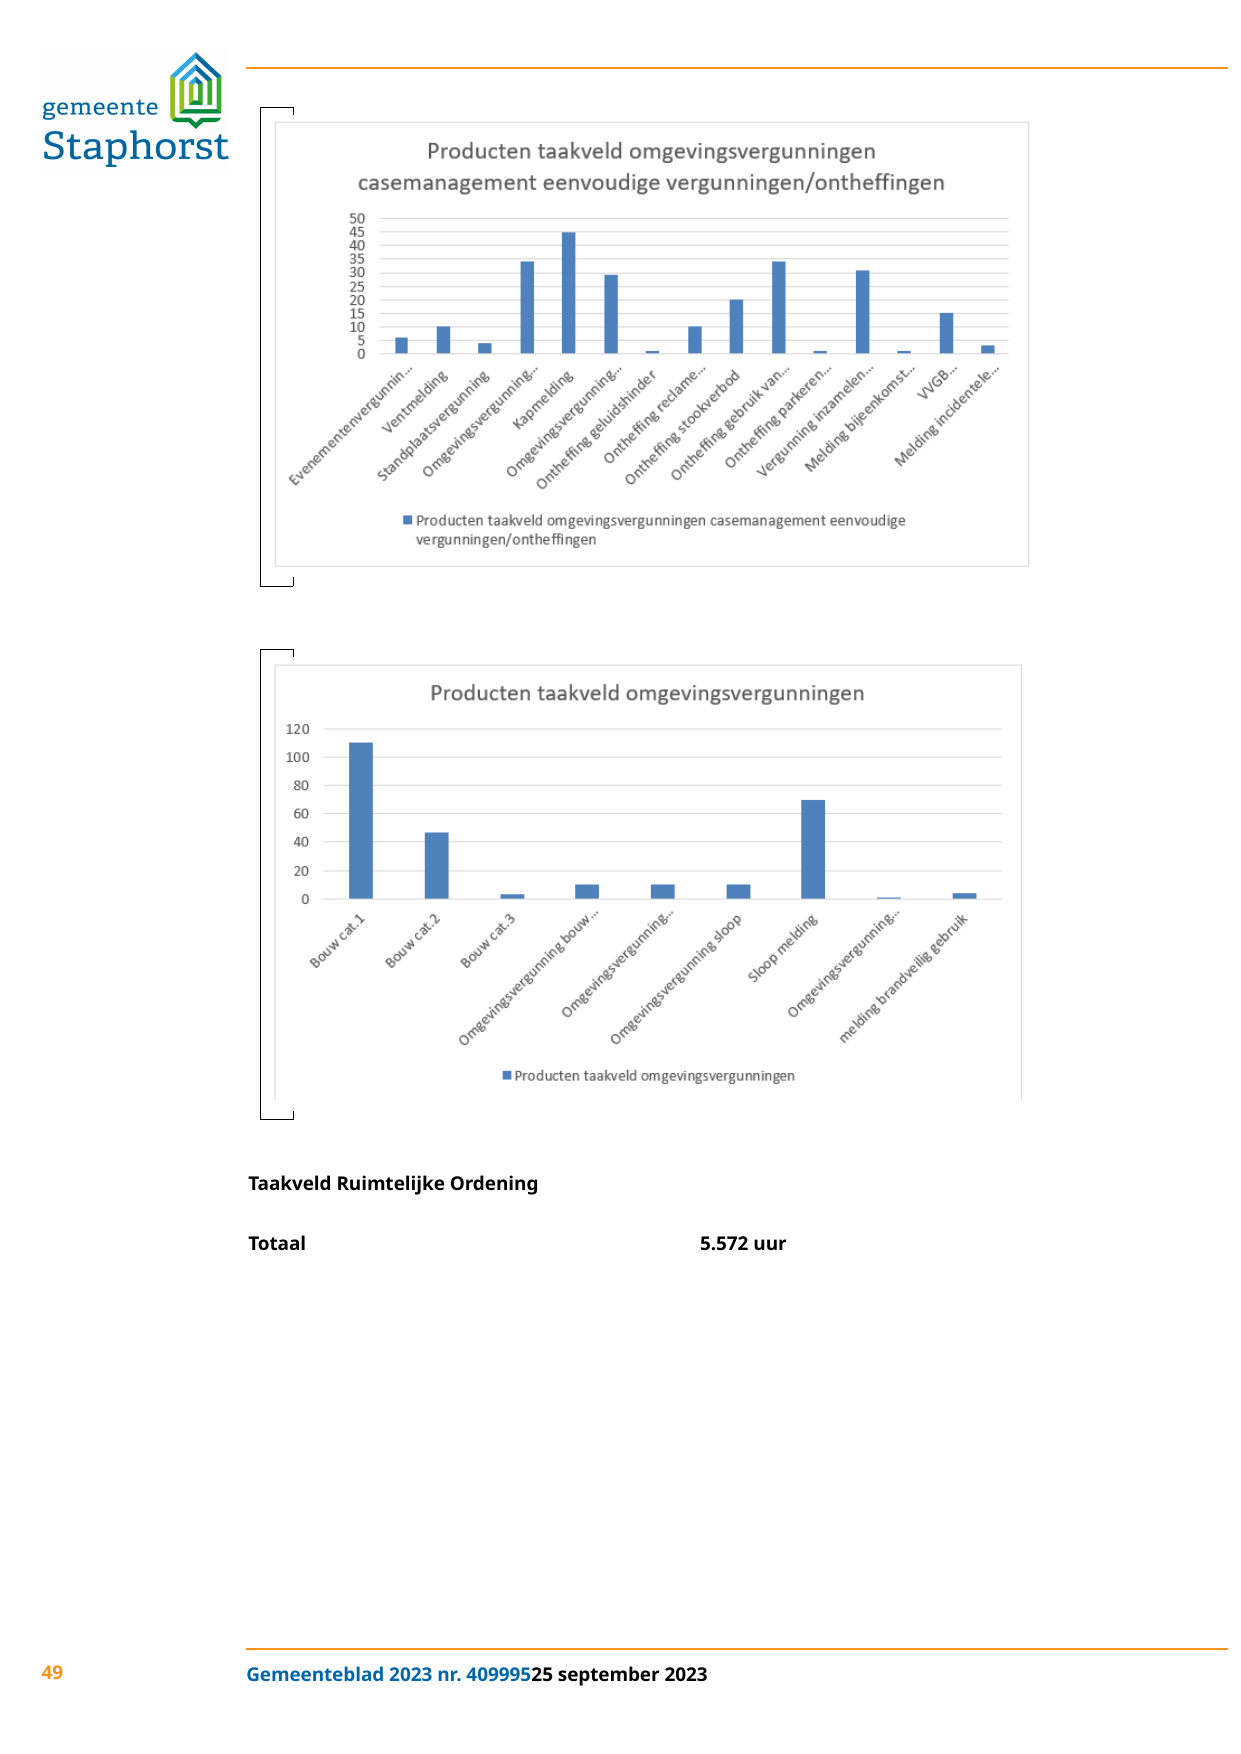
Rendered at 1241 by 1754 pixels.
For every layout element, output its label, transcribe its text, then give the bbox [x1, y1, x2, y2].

table_header Totaal [248, 1230, 700, 1255]
text Taakveld Ruimtelijke Ordening [248, 1170, 1152, 1196]
picture [268, 657, 1036, 1111]
picture [41, 47, 231, 172]
picture [268, 115, 1036, 577]
table_header 5.572 uur [700, 1230, 1152, 1255]
